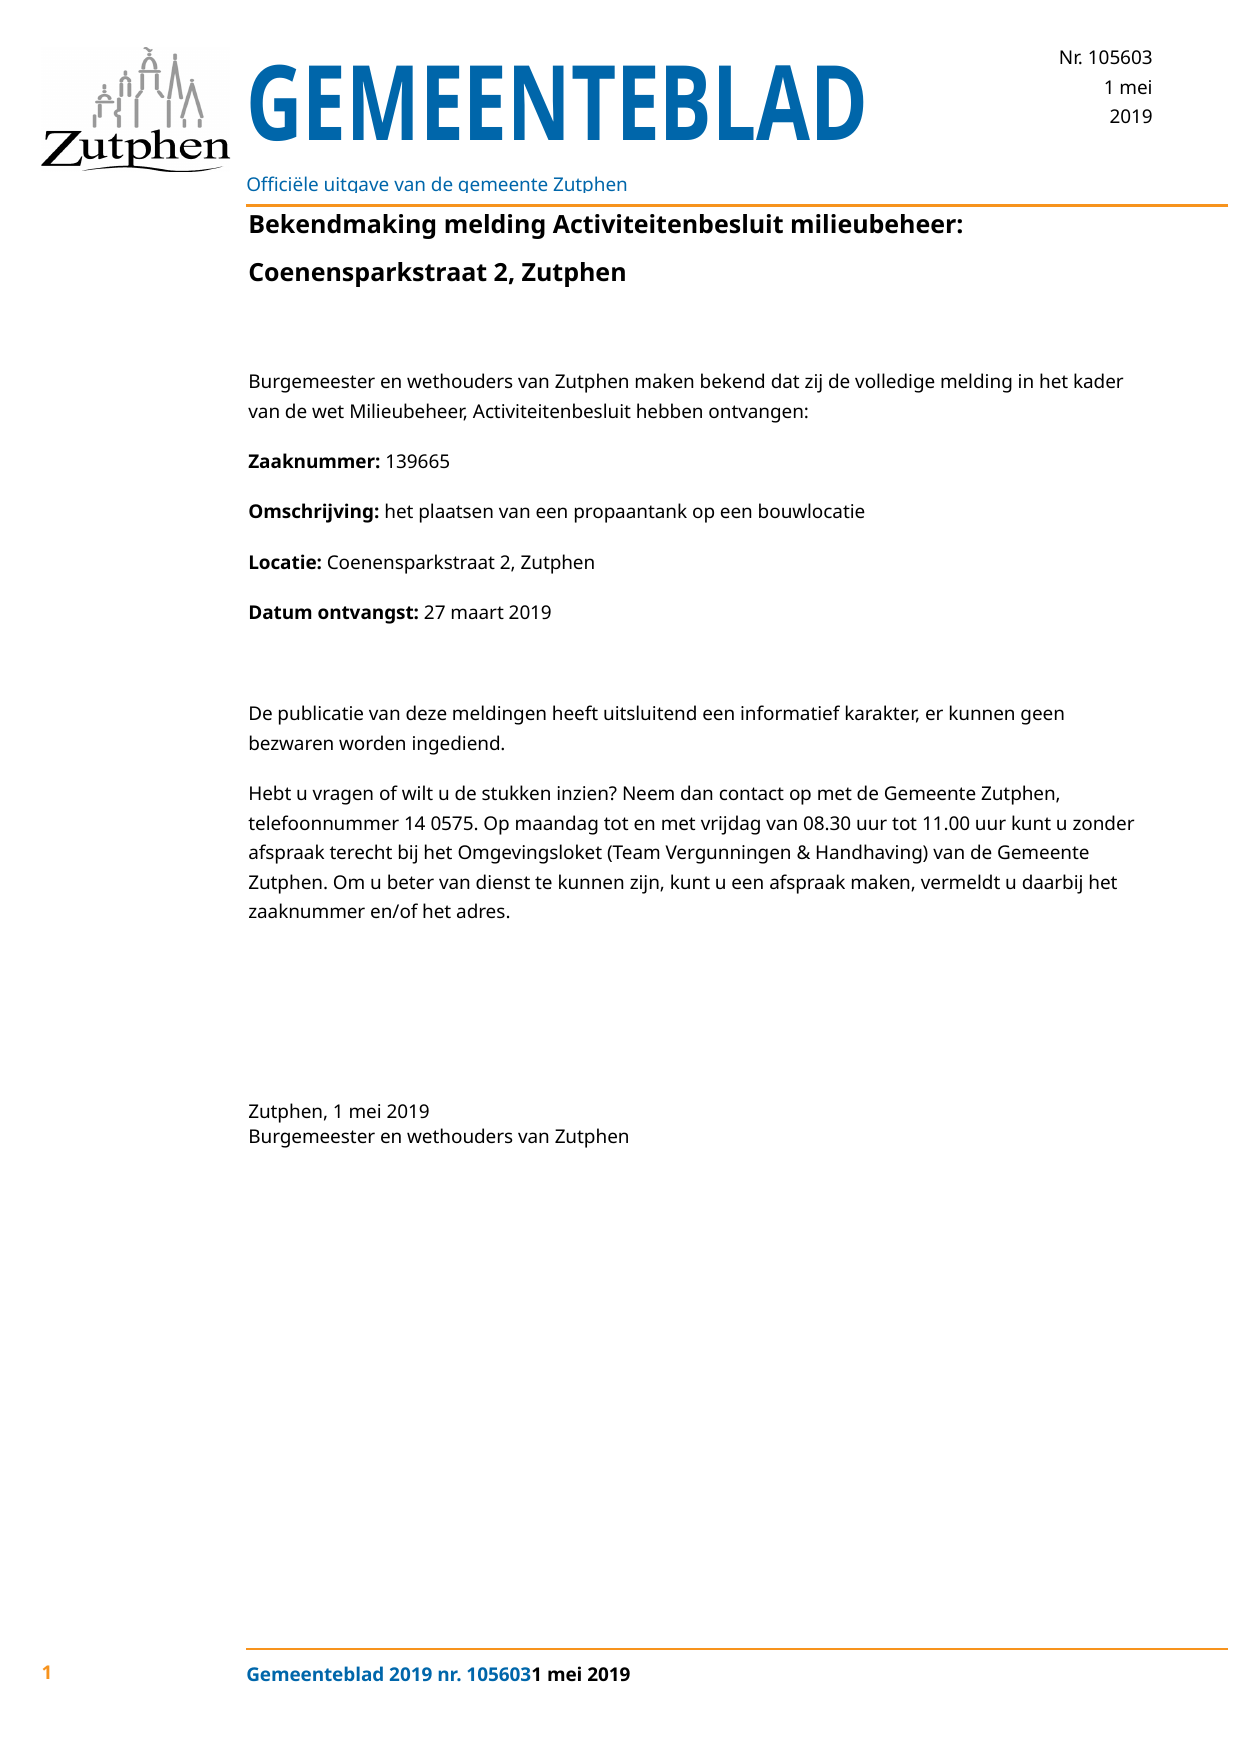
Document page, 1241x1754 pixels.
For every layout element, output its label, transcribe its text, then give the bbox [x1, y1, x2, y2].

picture [41, 47, 231, 172]
text Locatie: Coenensparkstraat 2, Zutphen [248, 549, 1152, 575]
text Hebt u vragen of wilt u de stukken inzien? Neem dan contact op met de Gemeente Zutphen, telefoonnummer 14 0575. Op maandag tot en met vrijdag van 08.30 uur tot 11.00 uur kunt u zonder afspraak terecht bij het Omgevingsloket (Team Vergunningen & Handhaving) van de Gemeente Zutphen. Om u beter van dienst te kunnen zijn, kunt u een afspraak maken, vermeldt u daarbij het zaaknummer en/of het adres. [248, 780, 1152, 924]
text Burgemeester en wethouders van Zutphen maken bekend dat zij de volledige melding in het kader van de wet Milieubeheer, Activiteitenbesluit hebben ontvangen: [248, 368, 1152, 424]
text Burgemeester en wethouders van Zutphen [248, 1123, 1152, 1149]
text De publicatie van deze meldingen heeft uitsluitend een informatief karakter, er kunnen geen bezwaren worden ingediend. [248, 700, 1152, 756]
text Zaaknummer: 139665 [248, 448, 1152, 474]
text Datum ontvangst: 27 maart 2019 [248, 599, 1152, 625]
text Zutphen, 1 mei 2019 [248, 1098, 1152, 1123]
text Omschrijving: het plaatsen van een propaantank op een bouwlocatie [248, 499, 1152, 524]
text Bekendmaking melding Activiteitenbesluit milieubeheer: Coenensparkstraat 2, Zutphen [248, 207, 1152, 288]
